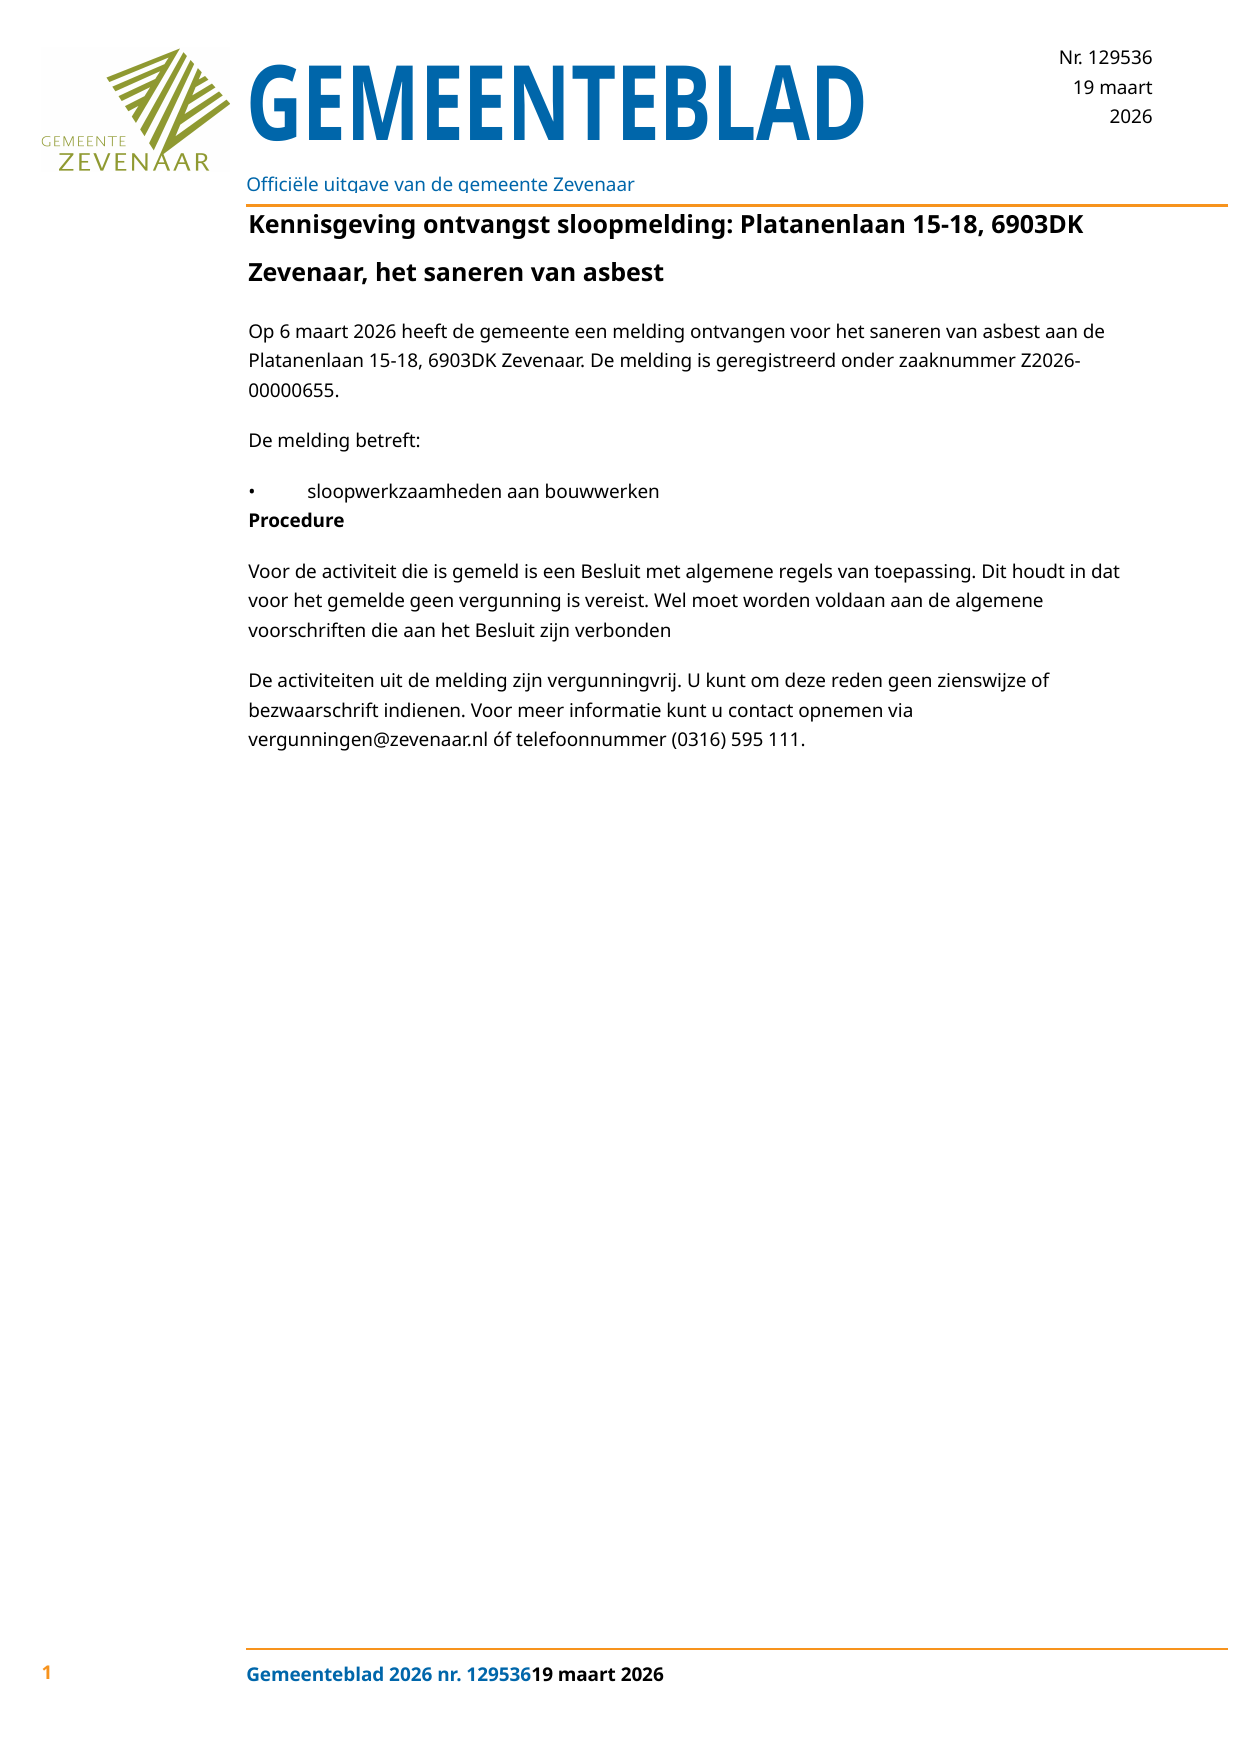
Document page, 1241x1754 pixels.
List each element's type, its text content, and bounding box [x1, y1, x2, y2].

text Procedure [248, 507, 1152, 533]
text De activiteiten uit de melding zijn vergunningvrij. U kunt om deze reden geen zienswijze of bezwaarschrift indienen. Voor meer informatie kunt u contact opnemen via vergunningen@zevenaar.nl óf telefoonnummer (0316) 595 111. [248, 667, 1152, 752]
text Kennisgeving ontvangst sloopmelding: Platanenlaan 15-18, 6903DK Zevenaar, het saneren van asbest [248, 207, 1152, 288]
text Op 6 maart 2026 heeft de gemeente een melding ontvangen voor het saneren van asbest aan de Platanenlaan 15-18, 6903DK Zevenaar. De melding is geregistreerd onder zaaknummer Z2026-00000655. [248, 318, 1152, 403]
text De melding betreft: [248, 427, 1152, 453]
text Voor de activiteit die is gemeld is een Besluit met algemene regels van toepassing. Dit houdt in dat voor het gemelde geen vergunning is vereist. Wel moet worden voldaan aan de algemene voorschriften die aan het Besluit zijn verbonden [248, 558, 1152, 643]
picture [41, 47, 231, 172]
list sloopwerkzaamheden aan bouwwerken [248, 478, 1152, 504]
